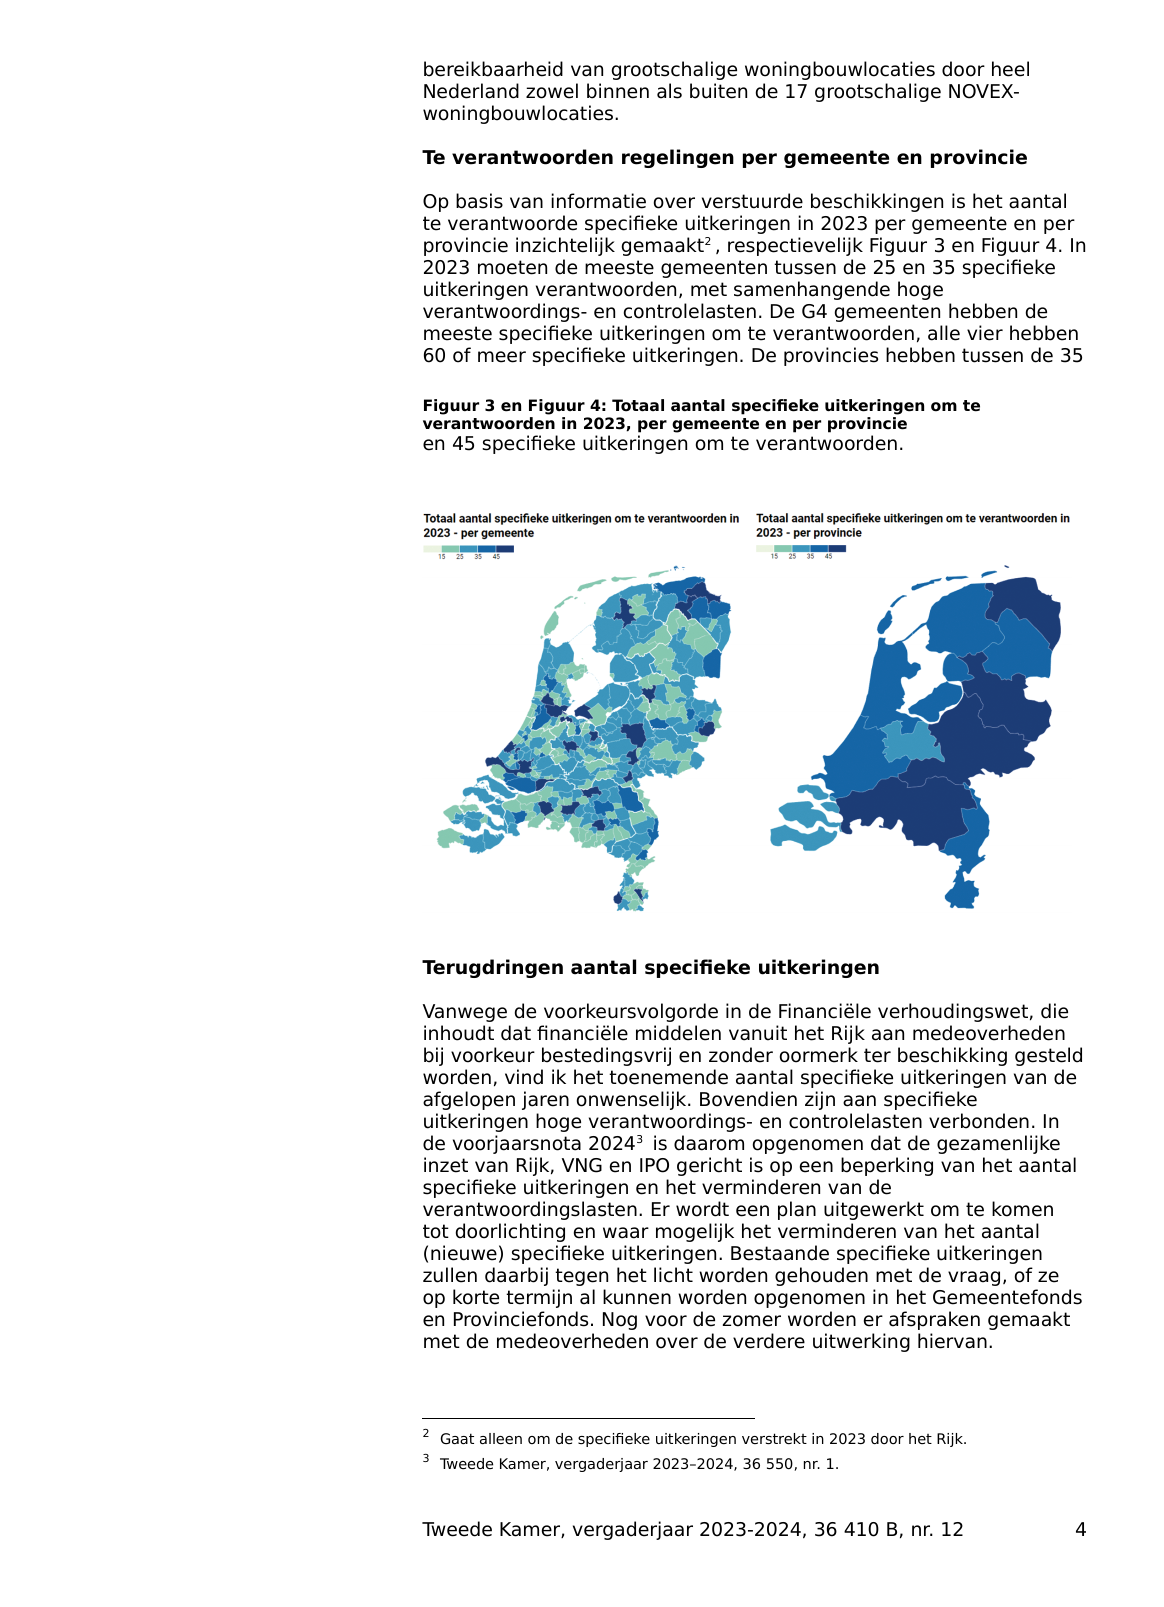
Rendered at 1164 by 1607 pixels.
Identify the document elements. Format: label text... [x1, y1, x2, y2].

text Vanwege de voorkeursvolgorde in de Financiële verhoudingswet, die inhoudt dat financiële middelen vanuit het Rĳk aan medeoverheden bĳ voorkeur bestedingsvrĳ en zonder oormerk ter beschikking gesteld worden, vind ik het toenemende aantal specifieke uitkeringen van de afgelopen jaren onwenselijk. Bovendien zijn aan specifieke uitkeringen hoge verantwoordings- en controlelasten verbonden. In de voorjaarsnota 2024 is daarom opgenomen dat de gezamenlĳke inzet van Rĳk, VNG en IPO gericht is op een beperking van het aantal specifieke uitkeringen en het verminderen van de verantwoordingslasten. Er wordt een plan uitgewerkt om te komen tot doorlichting en waar mogelĳk het verminderen van het aantal (nieuwe) specifieke uitkeringen. Bestaande specifieke uitkeringen zullen daarbĳ tegen het licht worden gehouden met de vraag, of ze op korte termĳn al kunnen worden opgenomen in het Gemeentefonds en Provinciefonds. Nog voor de zomer worden er afspraken gemaakt met de medeoverheden over de verdere uitwerking hiervan. [422, 1001, 1087, 1353]
text Tweede Kamer, vergaderjaar 2023–2024, 36 550, nr. 1. [422, 1452, 1087, 1474]
subtitle Te verantwoorden regelingen per gemeente en provincie [422, 147, 1087, 169]
text Gaat alleen om de specifieke uitkeringen verstrekt in 2023 door het Rijk. [422, 1427, 1087, 1449]
text Op basis van informatie over verstuurde beschikkingen is het aantal te verantwoorde specifieke uitkeringen in 2023 per gemeente en per provincie inzichtelijk gemaakt, respectievelijk Figuur 3 en Figuur 4. In 2023 moeten de meeste gemeenten tussen de 25 en 35 specifieke uitkeringen verantwoorden, met samenhangende hoge verantwoordings- en controlelasten. De G4 gemeenten hebben de meeste specifieke uitkeringen om te verantwoorden, alle vier hebben 60 of meer specifieke uitkeringen. De provincies hebben tussen de 35 en 45 specifieke uitkeringen om te verantwoorden. [422, 191, 1087, 455]
picture [422, 511, 1072, 913]
text Figuur 3 en Figuur 4: Totaal aantal specifieke uitkeringen om te verantwoorden in 2023, per gemeente en per provincie [422, 397, 1072, 433]
subtitle Terugdringen aantal specifieke uitkeringen [422, 957, 1087, 979]
text bereikbaarheid van grootschalige woningbouwlocaties door heel Nederland zowel binnen als buiten de 17 grootschalige NOVEX-woningbouwlocaties. [422, 59, 1087, 125]
